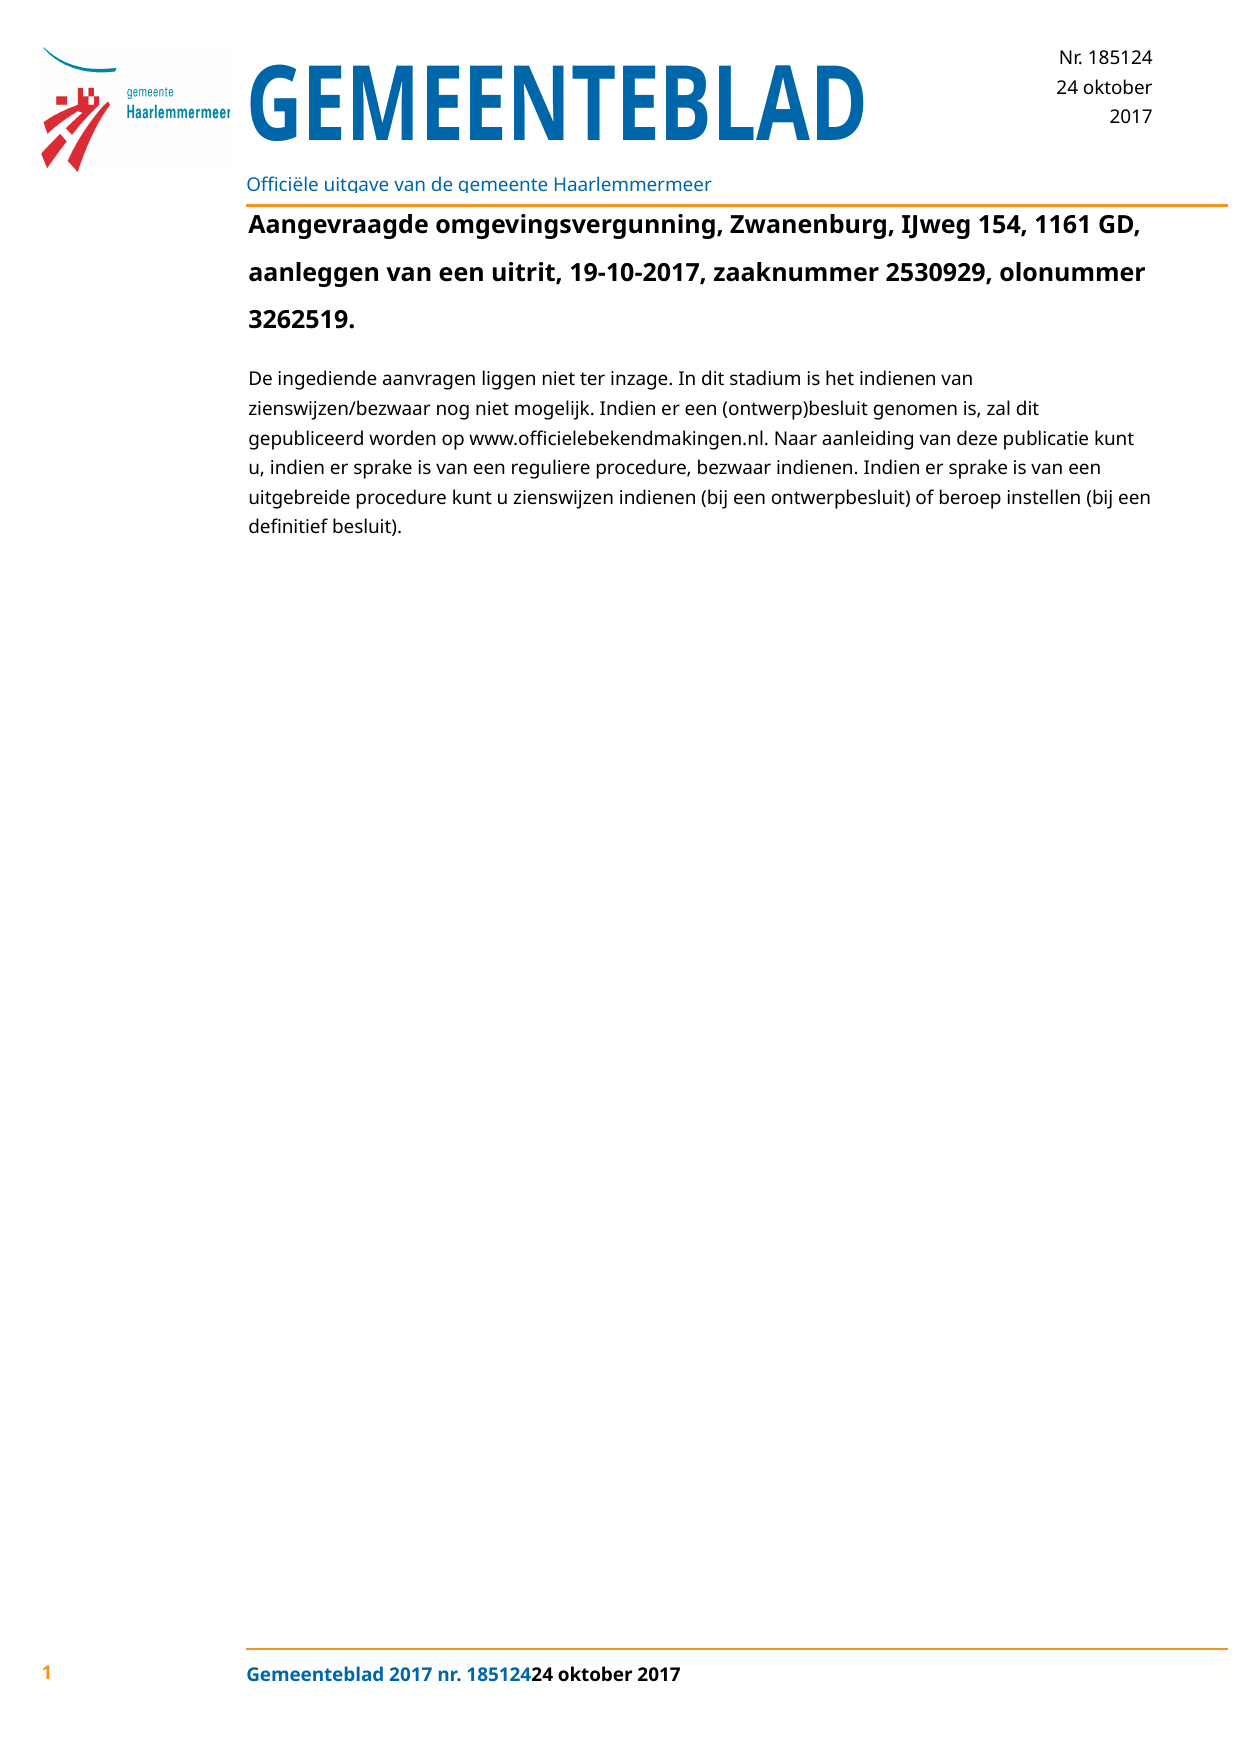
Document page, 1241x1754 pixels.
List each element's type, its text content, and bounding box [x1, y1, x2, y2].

picture [41, 47, 231, 172]
text De ingediende aanvragen liggen niet ter inzage. In dit stadium is het indienen van zienswijzen/bezwaar nog niet mogelijk. Indien er een (ontwerp)besluit genomen is, zal dit gepubliceerd worden op www.officielebekendmakingen.nl. Naar aanleiding van deze publicatie kunt u, indien er sprake is van een reguliere procedure, bezwaar indienen. Indien er sprake is van een uitgebreide procedure kunt u zienswijzen indienen (bij een ontwerpbesluit) of beroep instellen (bij een definitief besluit). [248, 366, 1152, 539]
text Aangevraagde omgevingsvergunning, Zwanenburg, IJweg 154, 1161 GD, aanleggen van een uitrit, 19-10-2017, zaaknummer 2530929, olonummer 3262519. [248, 207, 1152, 336]
